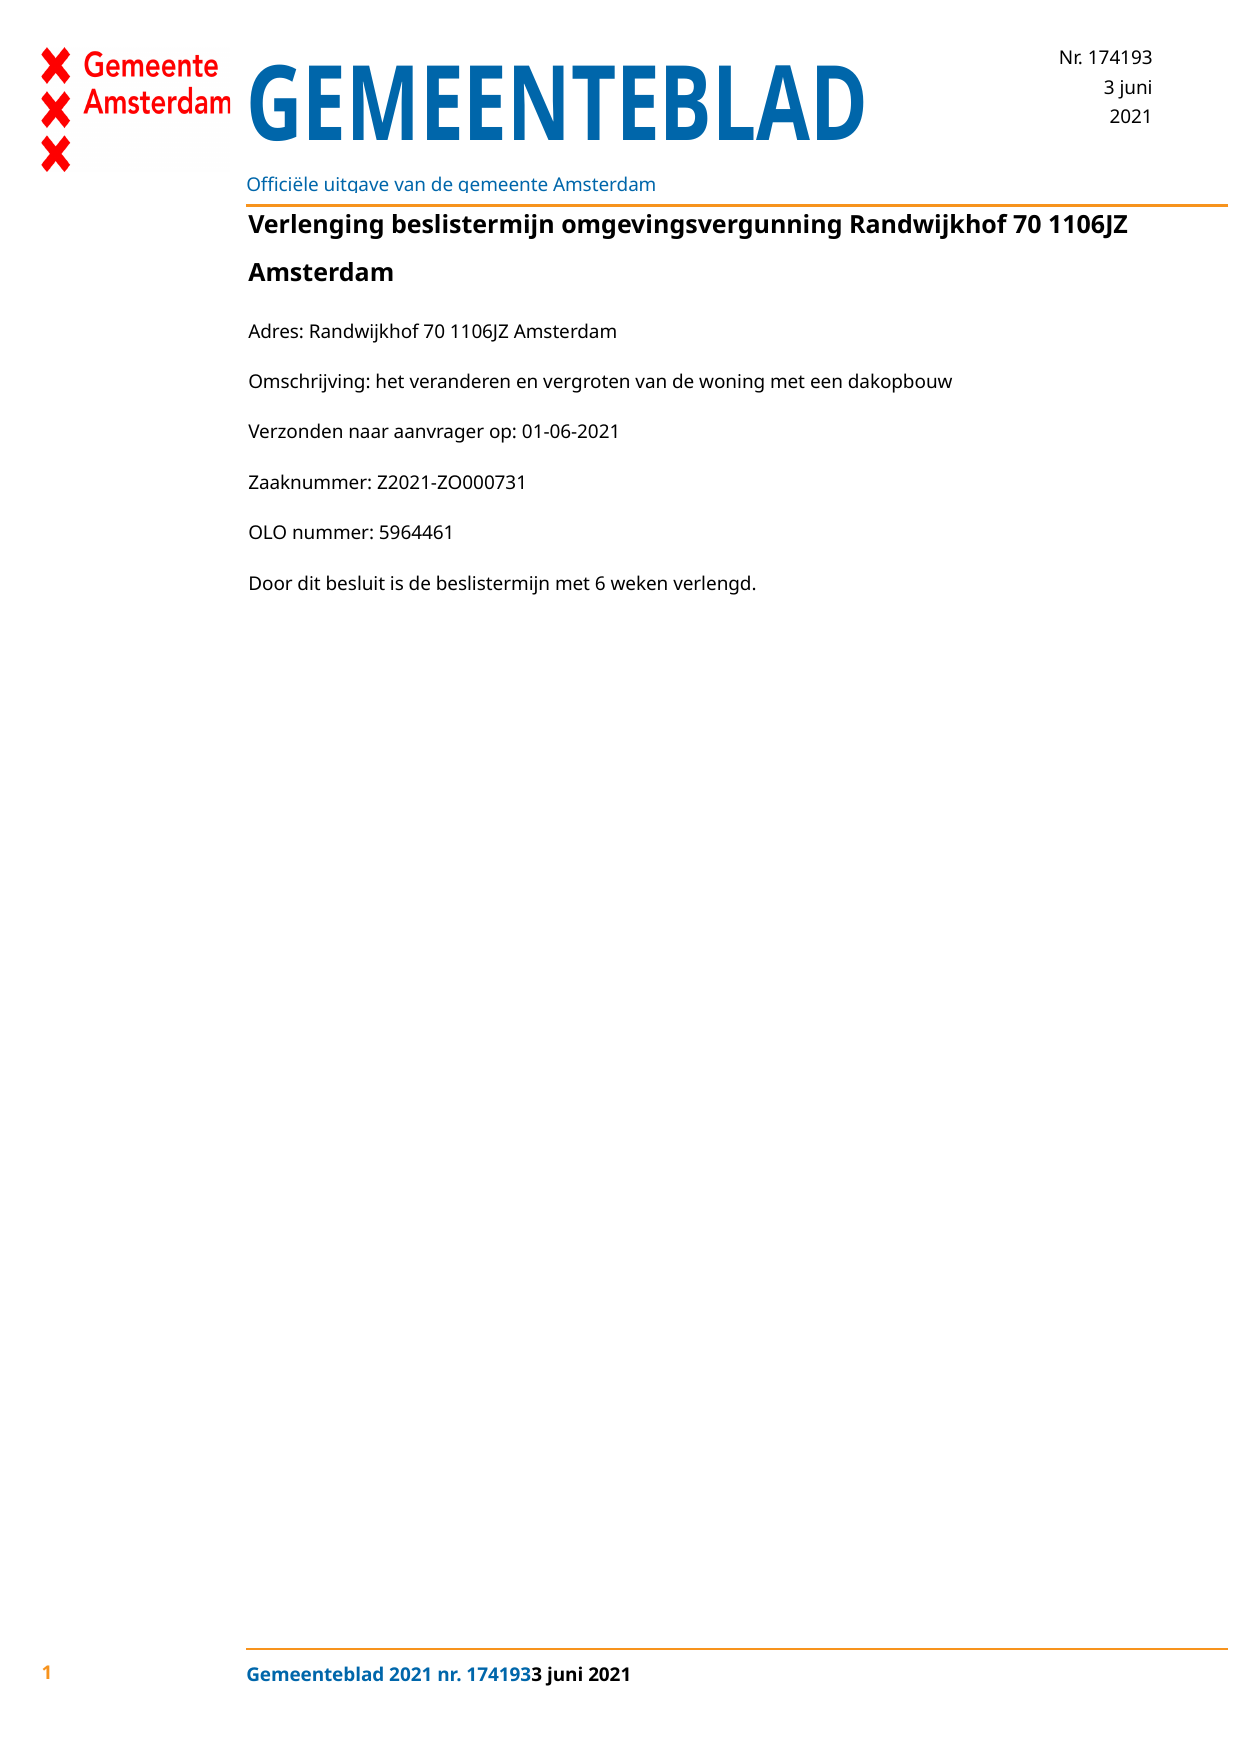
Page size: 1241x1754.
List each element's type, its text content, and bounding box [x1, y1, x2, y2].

text Zaaknummer: Z2021-ZO000731 [248, 469, 1152, 495]
text Door dit besluit is de beslistermijn met 6 weken verlengd. [248, 570, 1152, 596]
text Adres: Randwijkhof 70 1106JZ Amsterdam [248, 318, 1152, 344]
text Verlenging beslistermijn omgevingsvergunning Randwijkhof 70 1106JZ Amsterdam [248, 207, 1152, 288]
text Omschrijving: het veranderen en vergroten van de woning met een dakopbouw [248, 368, 1152, 394]
picture [41, 47, 231, 172]
text Verzonden naar aanvrager op: 01-06-2021 [248, 419, 1152, 444]
text OLO nummer: 5964461 [248, 519, 1152, 545]
